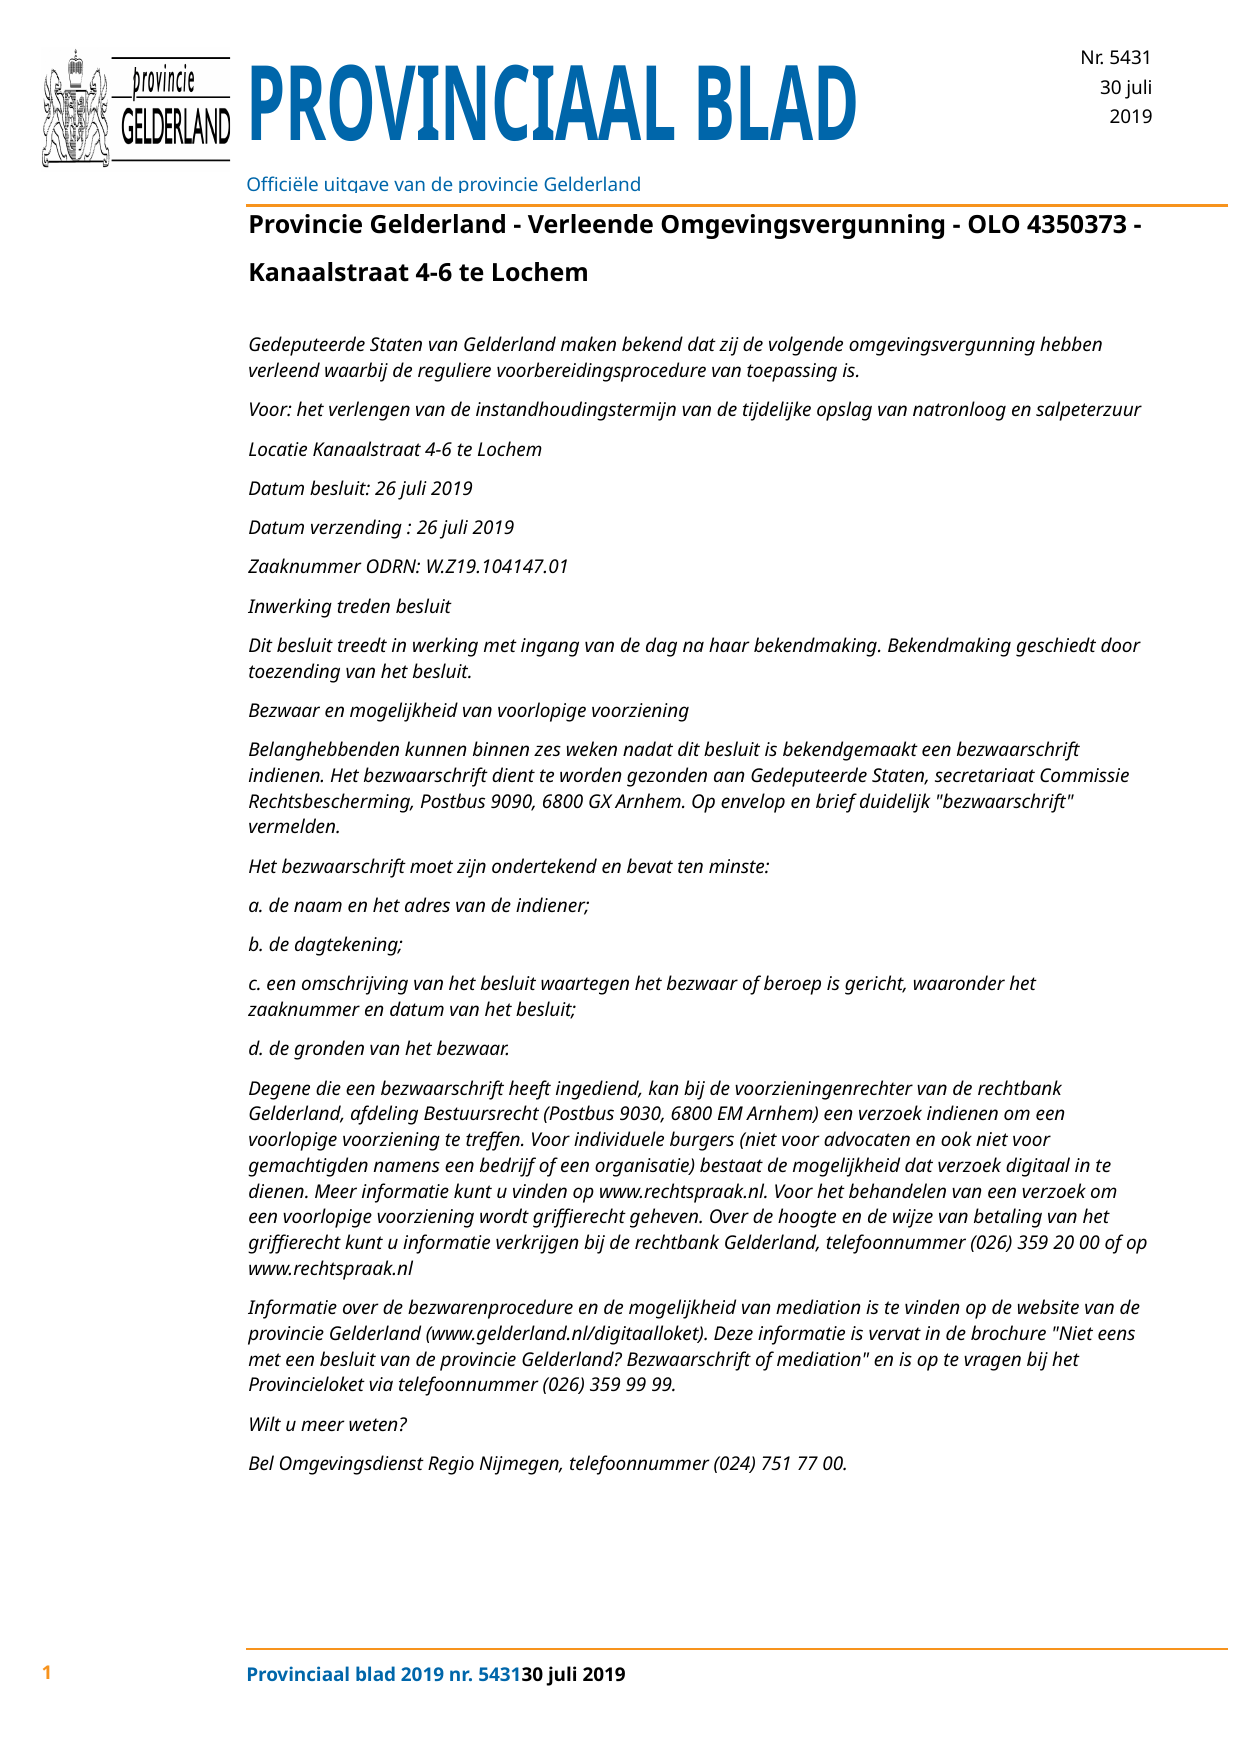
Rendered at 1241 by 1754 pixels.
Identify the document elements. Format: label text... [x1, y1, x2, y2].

text Het bezwaarschrift moet zijn ondertekend en bevat ten minste: [248, 853, 1152, 878]
text Provincie Gelderland - Verleende Omgevingsvergunning - OLO 4350373 - Kanaalstraat 4-6 te Lochem [248, 207, 1152, 288]
text Informatie over de bezwarenprocedure en de mogelijkheid van mediation is te vinden op de website van de provincie Gelderland (www.gelderland.nl/digitaalloket). Deze informatie is vervat in de brochure "Niet eens met een besluit van de provincie Gelderland? Bezwaarschrift of mediation" en is op te vragen bij het Provincieloket via telefoonnummer (026) 359 99 99. [248, 1294, 1152, 1397]
text Inwerking treden besluit [248, 593, 1152, 618]
text c. een omschrijving van het besluit waartegen het bezwaar of beroep is gericht, waaronder het zaaknummer en datum van het besluit; [248, 971, 1152, 1022]
text b. de dagtekening; [248, 931, 1152, 957]
text Wilt u meer weten? [248, 1411, 1152, 1436]
text Degene die een bezwaarschrift heeft ingediend, kan bij de voorzieningenrechter van de rechtbank Gelderland, afdeling Bestuursrecht (Postbus 9030, 6800 EM Arnhem) een verzoek indienen om een voorlopige voorziening te treffen. Voor individuele burgers (niet voor advocaten en ook niet voor gemachtigden namens een bedrijf of een organisatie) bestaat de mogelijkheid dat verzoek digitaal in te dienen. Meer informatie kunt u vinden op www.rechtspraak.nl. Voor het behandelen van een verzoek om een voorlopige voorziening wordt griffierecht geheven. Over de hoogte en de wijze van betaling van het griffierecht kunt u informatie verkrijgen bij de rechtbank Gelderland, telefoonnummer (026) 359 20 00 of op www.rechtspraak.nl [248, 1075, 1152, 1281]
text Zaaknummer ODRN: W.Z19.104147.01 [248, 553, 1152, 579]
text a. de naam en het adres van de indiener; [248, 892, 1152, 918]
text Bel Omgevingsdienst Regio Nijmegen, telefoonnummer (024) 751 77 00. [248, 1450, 1152, 1476]
text Bezwaar en mogelijkheid van voorlopige voorziening [248, 697, 1152, 723]
text Locatie Kanaalstraat 4-6 te Lochem [248, 436, 1152, 461]
text d. de gronden van het bezwaar. [248, 1036, 1152, 1061]
picture [41, 47, 231, 172]
text Belanghebbenden kunnen binnen zes weken nadat dit besluit is bekendgemaakt een bezwaarschrift indienen. Het bezwaarschrift dient te worden gezonden aan Gedeputeerde Staten, secretariaat Commissie Rechtsbescherming, Postbus 9090, 6800 GX Arnhem. Op envelop en brief duidelijk "bezwaarschrift" vermelden. [248, 736, 1152, 839]
text Datum verzending : 26 juli 2019 [248, 514, 1152, 540]
text Dit besluit treedt in werking met ingang van de dag na haar bekendmaking. Bekendmaking geschiedt door toezending van het besluit. [248, 632, 1152, 683]
text Voor: het verlengen van de instandhoudingstermijn van de tijdelijke opslag van natronloog en salpeterzuur [248, 396, 1152, 422]
text Datum besluit: 26 juli 2019 [248, 475, 1152, 501]
text Gedeputeerde Staten van Gelderland maken bekend dat zij de volgende omgevingsvergunning hebben verleend waarbij de reguliere voorbereidingsprocedure van toepassing is. [248, 331, 1152, 383]
